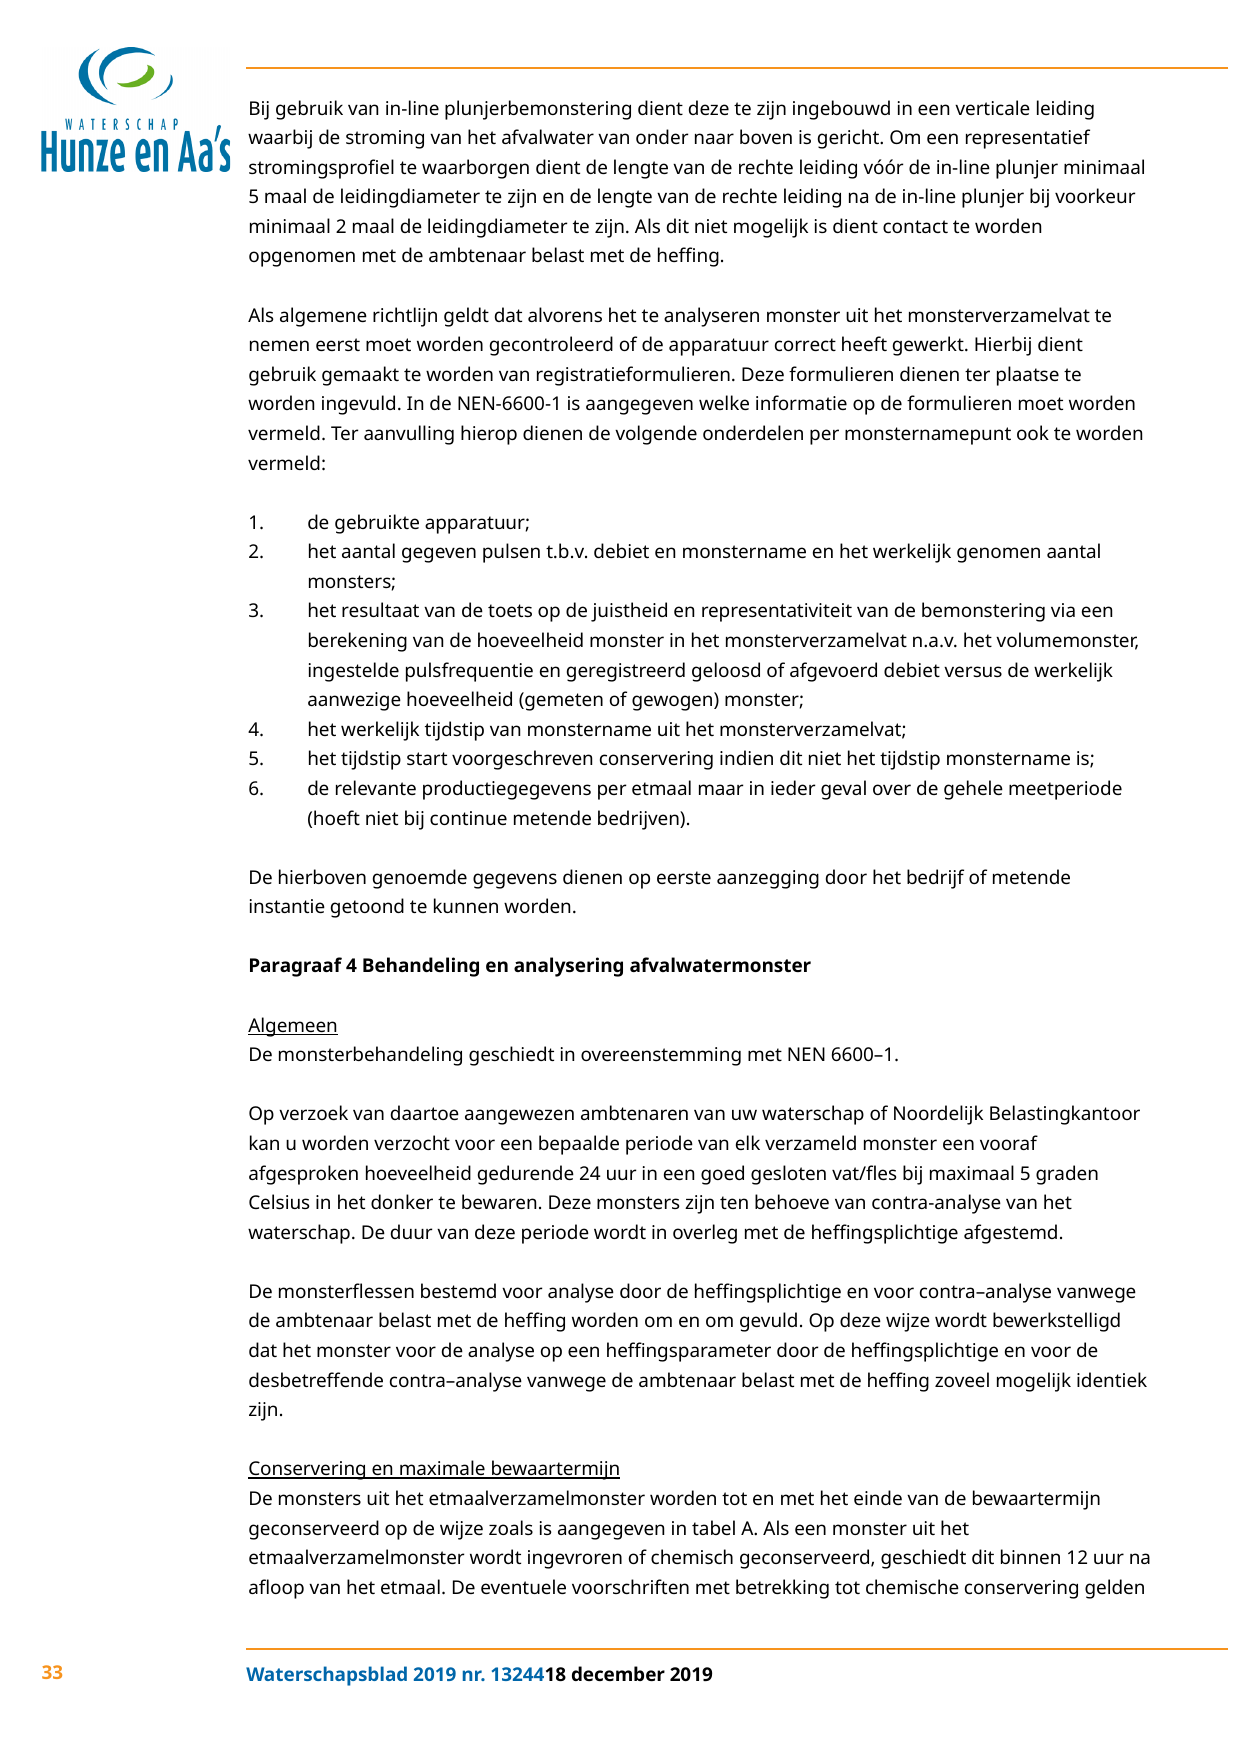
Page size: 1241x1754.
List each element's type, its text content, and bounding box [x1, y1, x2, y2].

list de relevante productiegegevens per etmaal maar in ieder geval over de gehele meetperiode (hoeft niet bij continue metende bedrijven). [248, 775, 1152, 831]
list het aantal gegeven pulsen t.b.v. debiet en monstername en het werkelijk genomen aantal monsters; [248, 538, 1152, 594]
list het werkelijk tijdstip van monstername uit het monsterverzamelvat; [248, 716, 1152, 742]
text De hierboven genoemde gegevens dienen op eerste aanzegging door het bedrijf of metende instantie getoond te kunnen worden. [248, 864, 1152, 919]
text Algemeen [248, 1012, 1152, 1038]
text Paragraaf 4 Behandeling en analysering afvalwatermonster [248, 953, 1152, 978]
picture [226, 145, 231, 156]
text Op verzoek van daartoe aangewezen ambtenaren van uw waterschap of Noordelijk Belastingkantoor kan u worden verzocht voor een bepaalde periode van elk verzameld monster een vooraf afgesproken hoeveelheid gedurende 24 uur in een goed gesloten vat/fles bij maximaal 5 graden Celsius in het donker te bewaren. Deze monsters zijn ten behoeve van contra-analyse van het waterschap. De duur van deze periode wordt in overleg met de heffingsplichtige afgestemd. [248, 1101, 1152, 1245]
text De monsterflessen bestemd voor analyse door de heffingsplichtige en voor contra–analyse vanwege de ambtenaar belast met de heffing worden om en om gevuld. Op deze wijze wordt bewerkstelligd dat het monster voor de analyse op een heffingsparameter door de heffingsplichtige en voor de desbetreffende contra–analyse vanwege de ambtenaar belast met de heffing zoveel mogelijk identiek zijn. [248, 1278, 1152, 1422]
picture [41, 47, 231, 172]
picture [47, 154, 51, 172]
text Als algemene richtlijn geldt dat alvorens het te analyseren monster uit het monsterverzamelvat te nemen eerst moet worden gecontroleerd of de apparatuur correct heeft gewerkt. Hierbij dient gebruik gemaakt te worden van registratieformulieren. Deze formulieren dienen ter plaatse te worden ingevuld. In de NEN-6600-1 is aangegeven welke informatie op de formulieren moet worden vermeld. Ter aanvulling hierop dienen de volgende onderdelen per monsternamepunt ook te worden vermeld: [248, 302, 1152, 476]
text Conservering en maximale bewaartermijn [248, 1456, 1152, 1481]
text Bij gebruik van in-line plunjerbemonstering dient deze te zijn ingebouwd in een verticale leiding waarbij de stroming van het afvalwater van onder naar boven is gericht. Om een representatief stromingsprofiel te waarborgen dient de lengte van de rechte leiding vóór de in-line plunjer minimaal 5 maal de leidingdiameter te zijn en de lengte van de rechte leiding na de in-line plunjer bij voorkeur minimaal 2 maal de leidingdiameter te zijn. Als dit niet mogelijk is dient contact te worden opgenomen met de ambtenaar belast met de heffing. [248, 95, 1152, 268]
text De monsterbehandeling geschiedt in overeenstemming met NEN 6600–1. [248, 1041, 1152, 1067]
picture [183, 163, 191, 172]
list de gebruikte apparatuur; [248, 509, 1152, 535]
list het tijdstip start voorgeschreven conservering indien dit niet het tijdstip monstername is; [248, 746, 1152, 771]
list het resultaat van de toets op de juistheid en representativiteit van de bemonstering via een berekening van de hoeveelheid monster in het monsterverzamelvat n.a.v. het volumemonster, ingestelde pulsfrequentie en geregistreerd geloosd of afgevoerd debiet versus de werkelijk aanwezige hoeveelheid (gemeten of gewogen) monster; [248, 598, 1152, 712]
text De monsters uit het etmaalverzamelmonster worden tot en met het einde van de bewaartermijn geconserveerd op de wijze zoals is aangegeven in tabel A. Als een monster uit het etmaalverzamelmonster wordt ingevroren of chemisch geconserveerd, geschiedt dit binnen 12 uur na afloop van het etmaal. De eventuele voorschriften met betrekking tot chemische conservering gelden [248, 1485, 1152, 1600]
